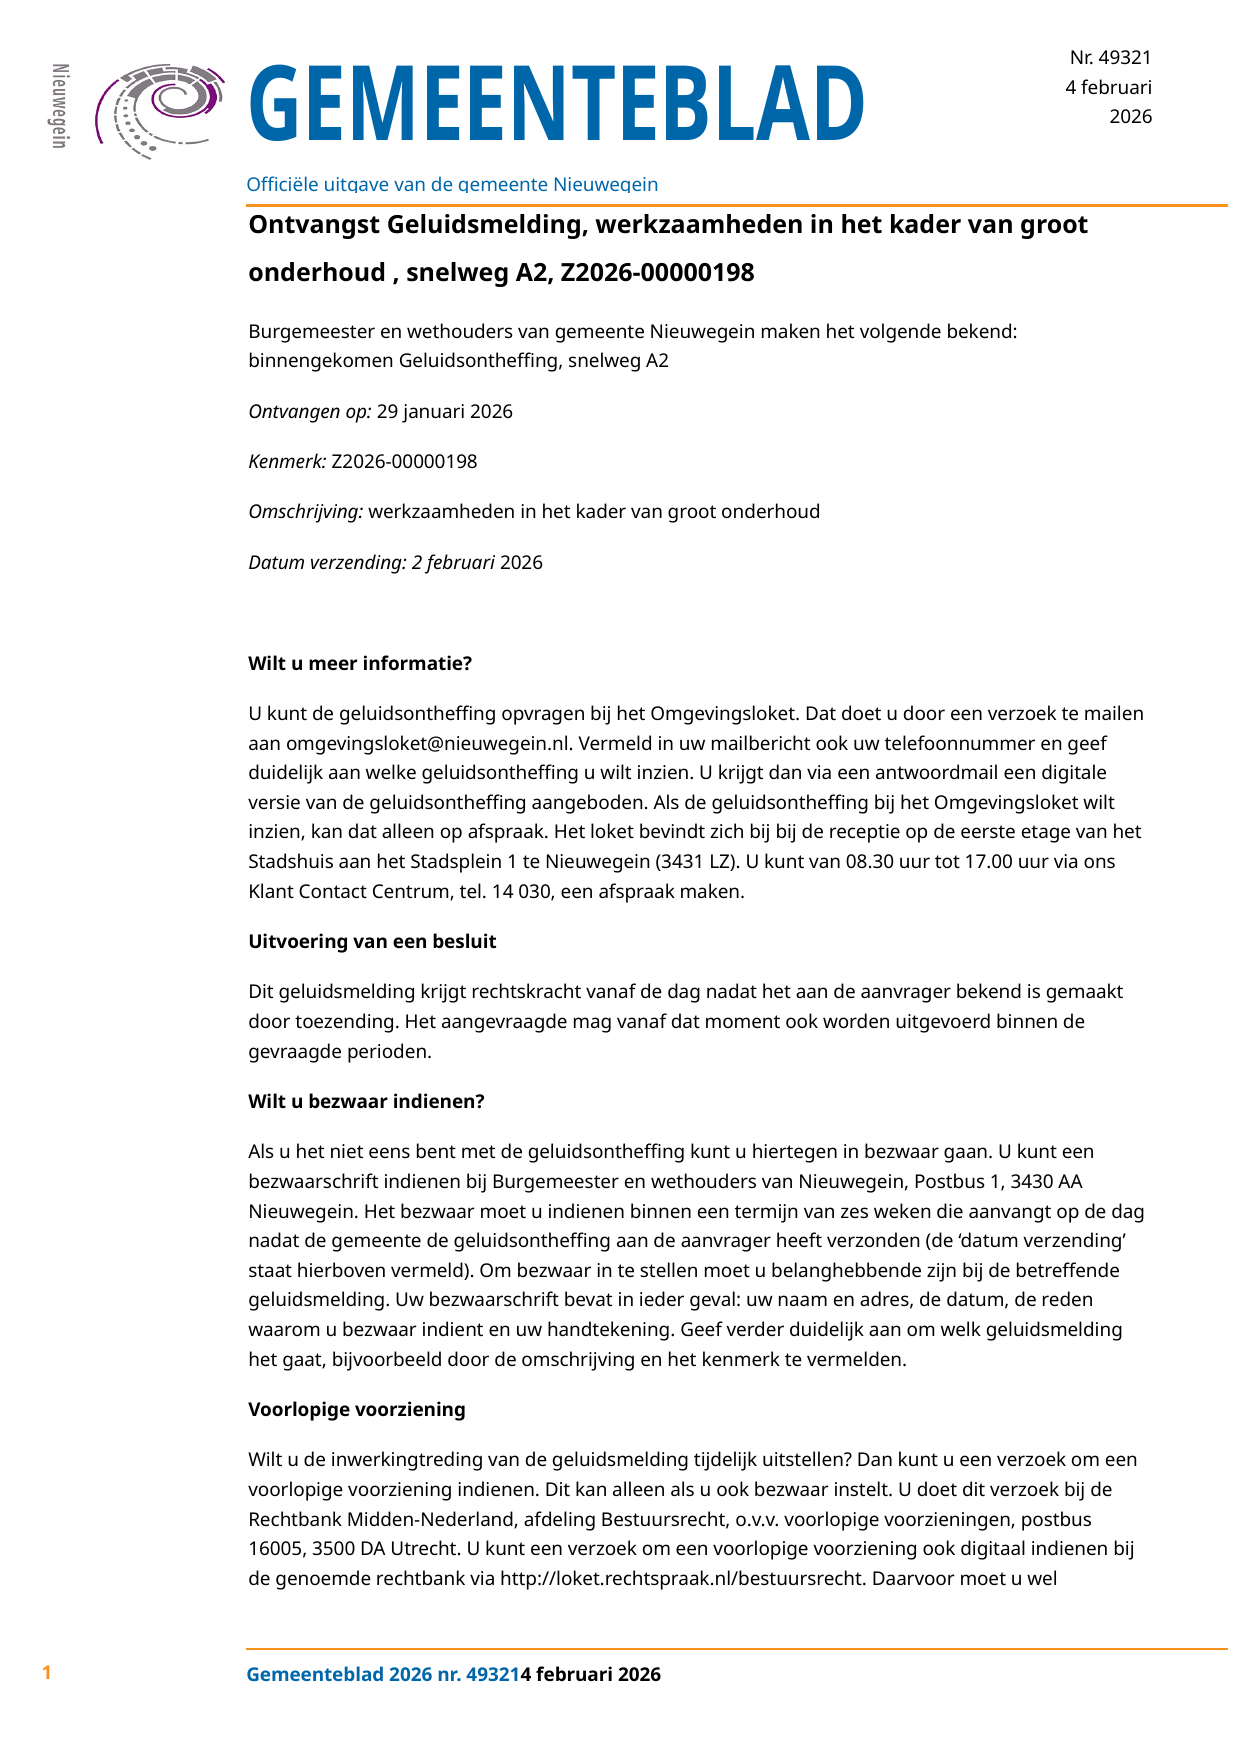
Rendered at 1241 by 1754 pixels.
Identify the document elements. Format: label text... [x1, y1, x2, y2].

text Ontvangst Geluidsmelding, werkzaamheden in het kader van groot onderhoud , snelweg A2, Z2026-00000198 [248, 207, 1152, 288]
text U kunt de geluidsontheffing opvragen bij het Omgevingsloket. Dat doet u door een verzoek te mailen aan omgevingsloket@nieuwegein.nl. Vermeld in uw mailbericht ook uw telefoonnummer en geef duidelijk aan welke geluidsontheffing u wilt inzien. U krijgt dan via een antwoordmail een digitale versie van de geluidsontheffing aangeboden. Als de geluidsontheffing bij het Omgevingsloket wilt inzien, kan dat alleen op afspraak. Het loket bevindt zich bij bij de receptie op de eerste etage van het Stadshuis aan het Stadsplein 1 te Nieuwegein (3431 LZ). U kunt van 08.30 uur tot 17.00 uur via ons Klant Contact Centrum, tel. 14 030, een afspraak maken. [248, 700, 1152, 904]
text Wilt u de inwerkingtreding van de geluidsmelding tijdelijk uitstellen? Dan kunt u een verzoek om een voorlopige voorziening indienen. Dit kan alleen als u ook bezwaar instelt. U doet dit verzoek bij de Rechtbank Midden-Nederland, afdeling Bestuursrecht, o.v.v. voorlopige voorzieningen, postbus 16005, 3500 DA Utrecht. U kunt een verzoek om een voorlopige voorziening ook digitaal indienen bij de genoemde rechtbank via http://loket.rechtspraak.nl/bestuursrecht. Daarvoor moet u wel [248, 1447, 1152, 1591]
text Wilt u bezwaar indienen? [248, 1088, 1152, 1114]
picture [41, 47, 231, 172]
text Omschrijving: werkzaamheden in het kader van groot onderhoud [248, 499, 1152, 524]
text Kenmerk: Z2026-00000198 [248, 448, 1152, 474]
text Ontvangen op: 29 januari 2026 [248, 398, 1152, 424]
text Voorlopige voorziening [248, 1396, 1152, 1422]
text Datum verzending: 2 februari 2026 [248, 549, 1152, 575]
text Dit geluidsmelding krijgt rechtskracht vanaf de dag nadat het aan de aanvrager bekend is gemaakt door toezending. Het aangevraagde mag vanaf dat moment ook worden uitgevoerd binnen de gevraagde perioden. [248, 979, 1152, 1064]
text Burgemeester en wethouders van gemeente Nieuwegein maken het volgende bekend: binnengekomen Geluidsontheffing, snelweg A2 [248, 318, 1152, 373]
text Uitvoering van een besluit [248, 928, 1152, 954]
text Wilt u meer informatie? [248, 650, 1152, 676]
text Als u het niet eens bent met de geluidsontheffing kunt u hiertegen in bezwaar gaan. U kunt een bezwaarschrift indienen bij Burgemeester en wethouders van Nieuwegein, Postbus 1, 3430 AA Nieuwegein. Het bezwaar moet u indienen binnen een termijn van zes weken die aanvangt op de dag nadat de gemeente de geluidsontheffing aan de aanvrager heeft verzonden (de ‘datum verzending’ staat hierboven vermeld). Om bezwaar in te stellen moet u belanghebbende zijn bij de betreffende geluidsmelding. Uw bezwaarschrift bevat in ieder geval: uw naam en adres, de datum, de reden waarom u bezwaar indient en uw handtekening. Geef verder duidelijk aan om welk geluidsmelding het gaat, bijvoorbeeld door de omschrijving en het kenmerk te vermelden. [248, 1139, 1152, 1372]
